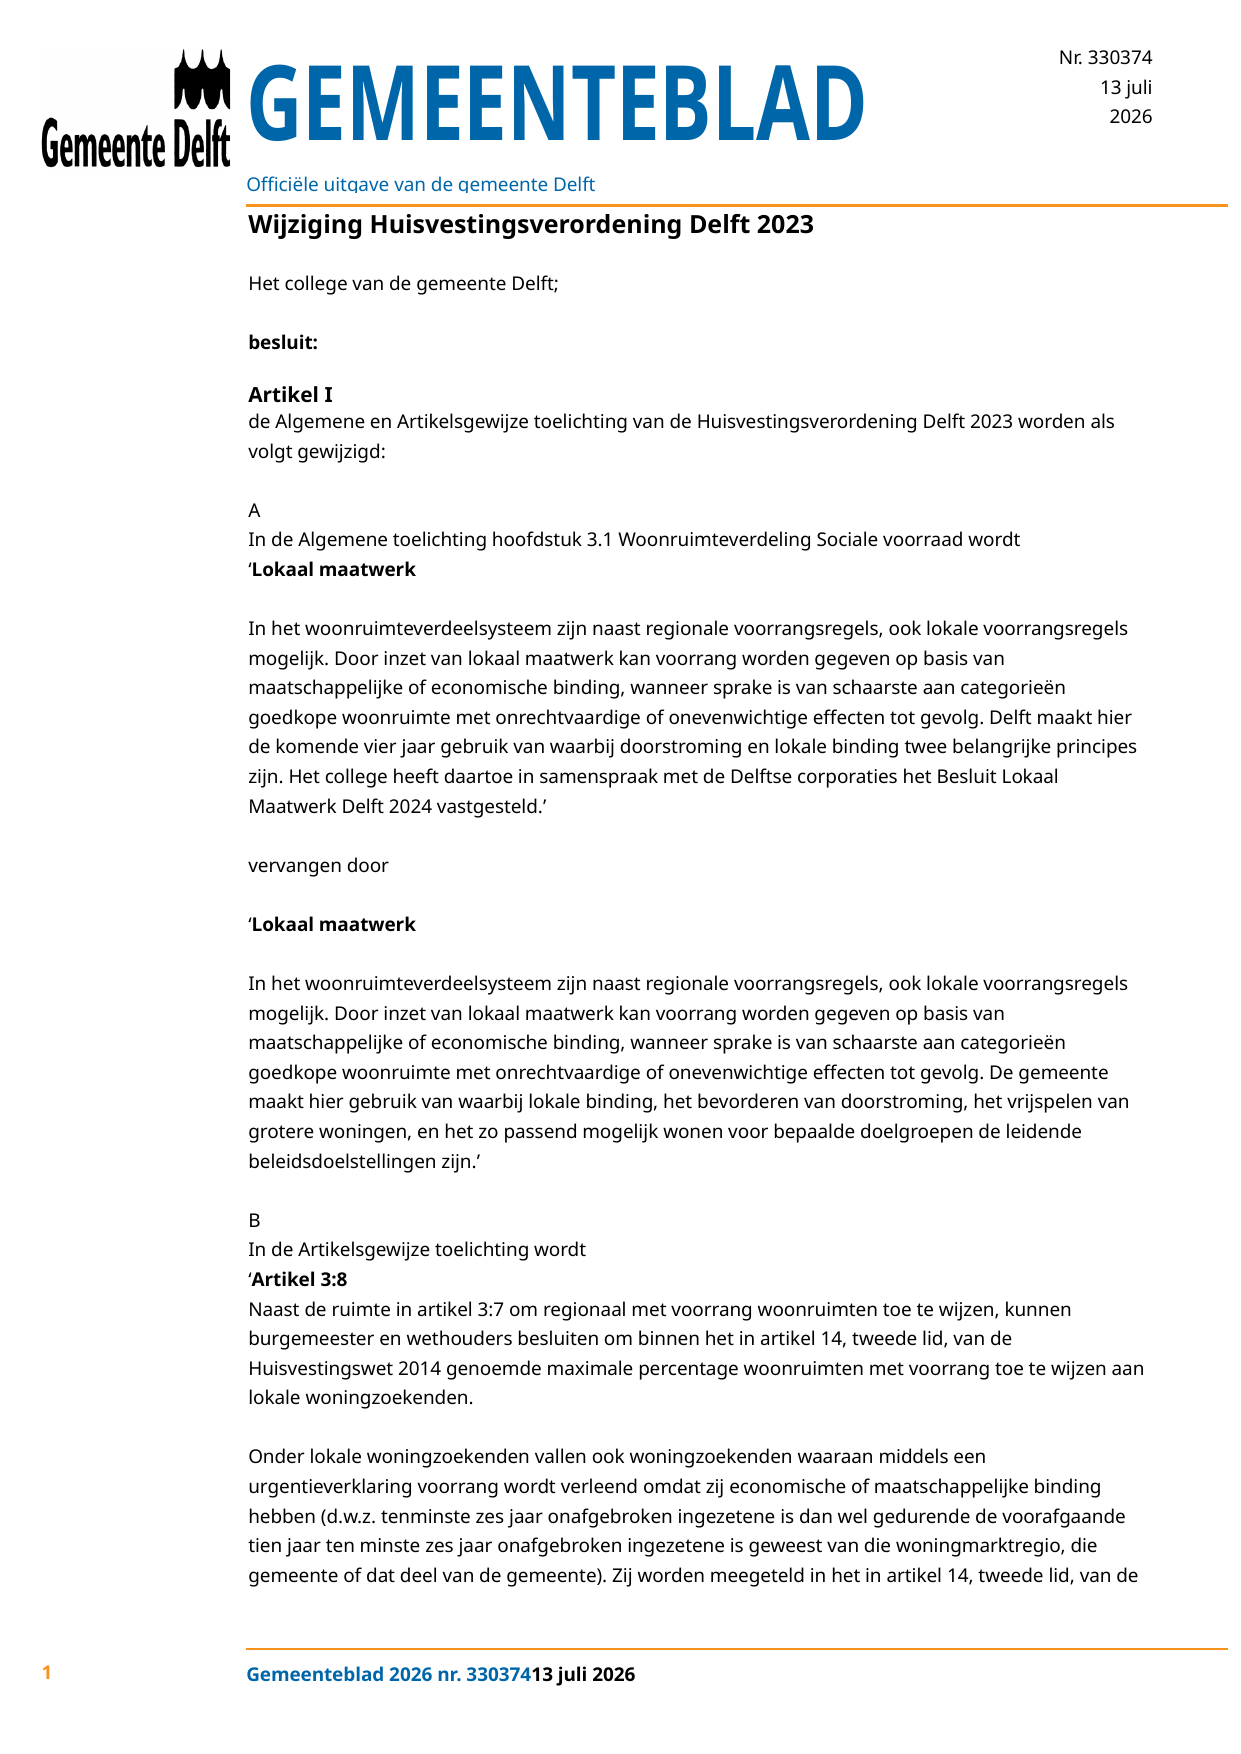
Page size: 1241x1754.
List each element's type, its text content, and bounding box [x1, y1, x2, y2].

text In de Algemene toelichting hoofdstuk 3.1 Woonruimteverdeling Sociale voorraad wordt [248, 527, 1152, 552]
picture [41, 47, 231, 172]
text ‘Artikel 3:8 [248, 1266, 1152, 1292]
text Het college van de gemeente Delft; [248, 270, 1152, 296]
text Wijziging Huisvestingsverordening Delft 2023 [248, 207, 1152, 241]
text besluit: [248, 329, 1152, 355]
text Artikel I [248, 380, 1152, 408]
text In het woonruimteverdeelsysteem zijn naast regionale voorrangsregels, ook lokale voorrangsregels mogelijk. Door inzet van lokaal maatwerk kan voorrang worden gegeven op basis van maatschappelijke of economische binding, wanneer sprake is van schaarste aan categorieën goedkope woonruimte met onrechtvaardige of onevenwichtige effecten tot gevolg. Delft maakt hier de komende vier jaar gebruik van waarbij doorstroming en lokale binding twee belangrijke principes zijn. Het college heeft daartoe in samenspraak met de Delftse corporaties het Besluit Lokaal Maatwerk Delft 2024 vastgesteld.’ [248, 615, 1152, 819]
text Naast de ruimte in artikel 3:7 om regionaal met voorrang woonruimten toe te wijzen, kunnen burgemeester en wethouders besluiten om binnen het in artikel 14, tweede lid, van de Huisvestingswet 2014 genoemde maximale percentage woonruimten met voorrang toe te wijzen aan lokale woningzoekenden. [248, 1296, 1152, 1410]
text vervangen door [248, 852, 1152, 878]
text Onder lokale woningzoekenden vallen ook woningzoekenden waaraan middels een urgentieverklaring voorrang wordt verleend omdat zij economische of maatschappelijke binding hebben (d.w.z. tenminste zes jaar onafgebroken ingezetene is dan wel gedurende de voorafgaande tien jaar ten minste zes jaar onafgebroken ingezetene is geweest van die woningmarktregio, die gemeente of dat deel van de gemeente). Zij worden meegeteld in het in artikel 14, tweede lid, van de [248, 1444, 1152, 1588]
text ‘Lokaal maatwerk [248, 911, 1152, 937]
text B [248, 1207, 1152, 1233]
text In het woonruimteverdeelsysteem zijn naast regionale voorrangsregels, ook lokale voorrangsregels mogelijk. Door inzet van lokaal maatwerk kan voorrang worden gegeven op basis van maatschappelijke of economische binding, wanneer sprake is van schaarste aan categorieën goedkope woonruimte met onrechtvaardige of onevenwichtige effecten tot gevolg. De gemeente maakt hier gebruik van waarbij lokale binding, het bevorderen van doorstroming, het vrijspelen van grotere woningen, en het zo passend mogelijk wonen voor bepaalde doelgroepen de leidende beleidsdoelstellingen zijn.’ [248, 970, 1152, 1174]
text In de Artikelsgewijze toelichting wordt [248, 1237, 1152, 1262]
text A [248, 497, 1152, 523]
text de Algemene en Artikelsgewijze toelichting van de Huisvestingsverordening Delft 2023 worden als volgt gewijzigd: [248, 408, 1152, 464]
text ‘Lokaal maatwerk [248, 556, 1152, 582]
